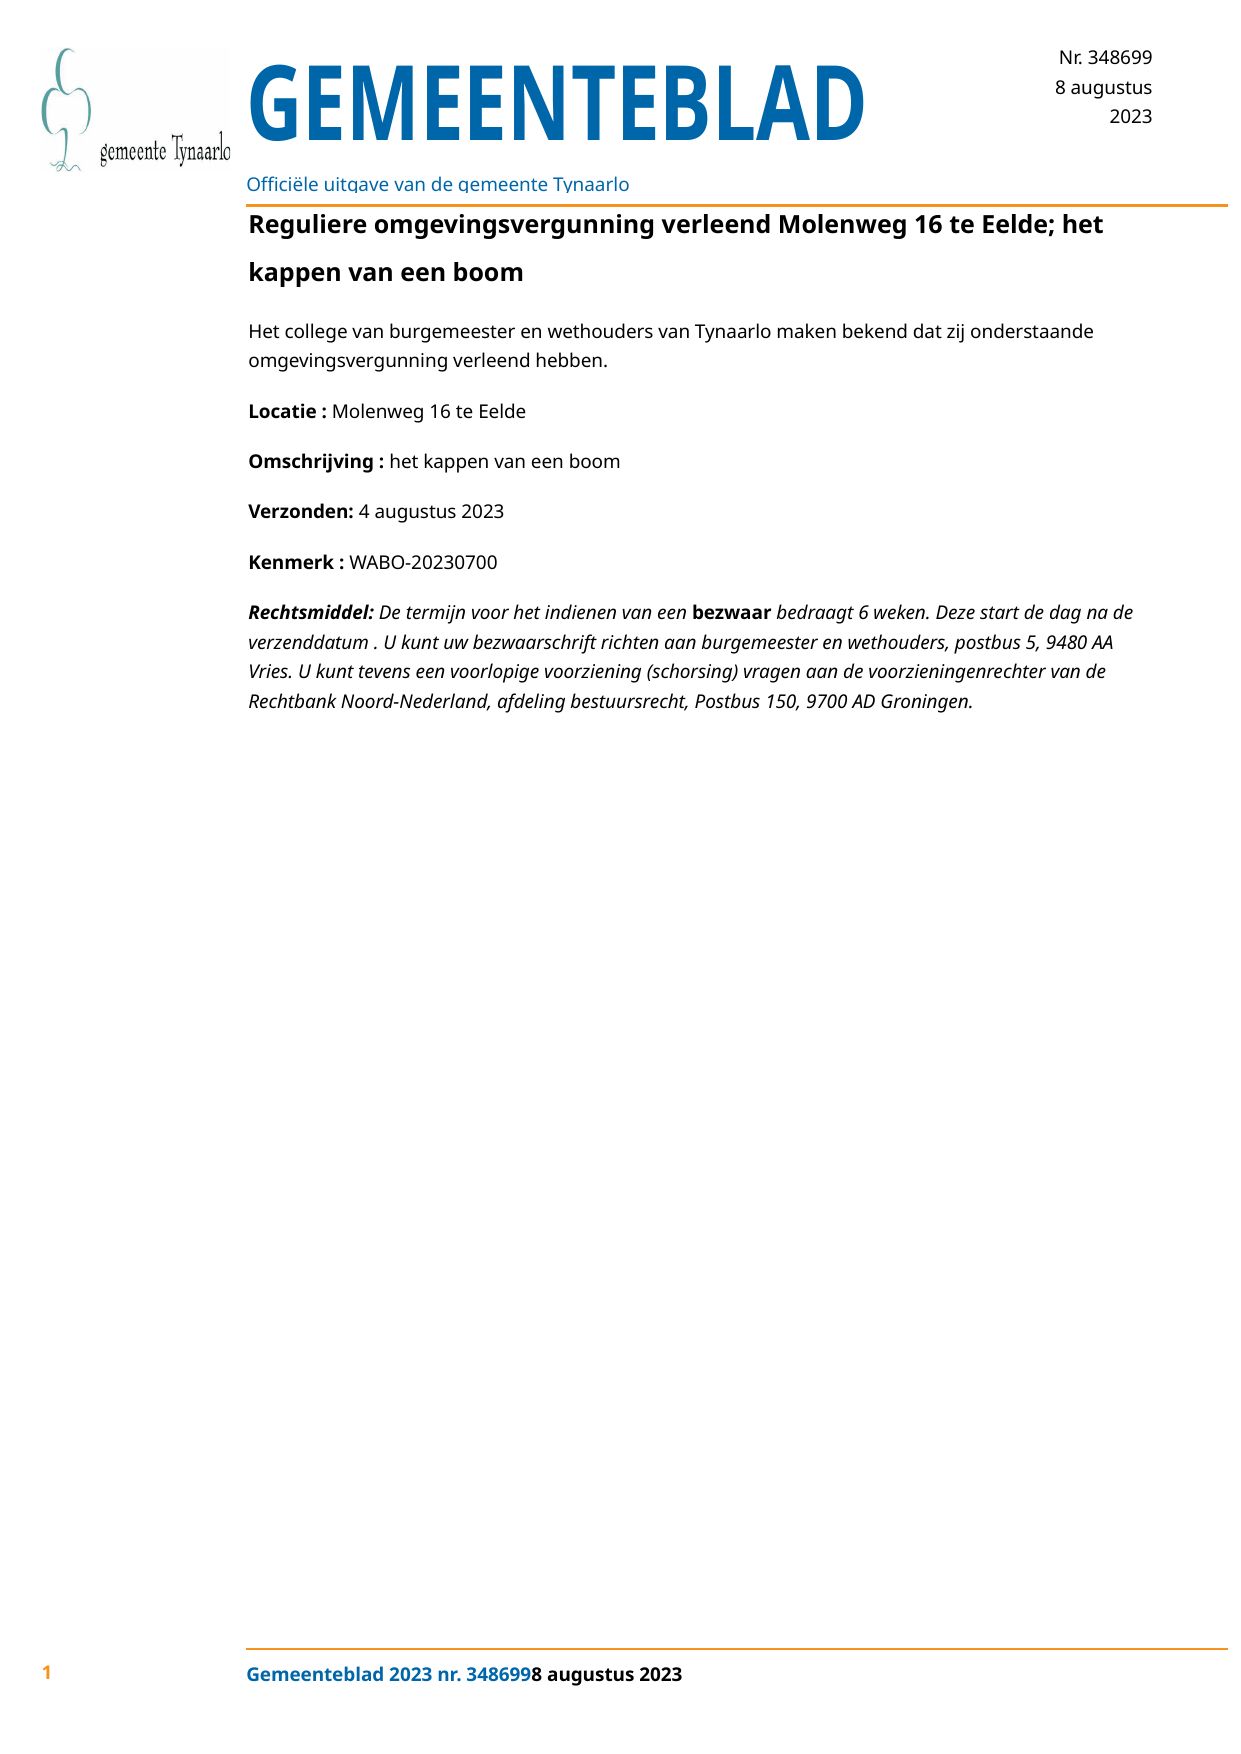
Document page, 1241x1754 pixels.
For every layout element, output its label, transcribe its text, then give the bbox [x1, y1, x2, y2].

text Locatie : Molenweg 16 te Eelde [248, 398, 1152, 424]
text Reguliere omgevingsvergunning verleend Molenweg 16 te Eelde; het kappen van een boom [248, 207, 1152, 288]
picture [41, 47, 231, 172]
text Kenmerk : WABO-20230700 [248, 549, 1152, 575]
text Rechtsmiddel: De termijn voor het indienen van een bezwaar bedraagt 6 weken. Deze start de dag na de verzenddatum . U kunt uw bezwaarschrift richten aan burgemeester en wethouders, postbus 5, 9480 AA Vries. U kunt tevens een voorlopige voorziening (schorsing) vragen aan de voorzieningenrechter van de Rechtbank Noord-Nederland, afdeling bestuursrecht, Postbus 150, 9700 AD Groningen. [248, 599, 1152, 714]
text Het college van burgemeester en wethouders van Tynaarlo maken bekend dat zij onderstaande omgevingsvergunning verleend hebben. [248, 318, 1152, 373]
text Omschrijving : het kappen van een boom [248, 448, 1152, 474]
text Verzonden: 4 augustus 2023 [248, 499, 1152, 524]
